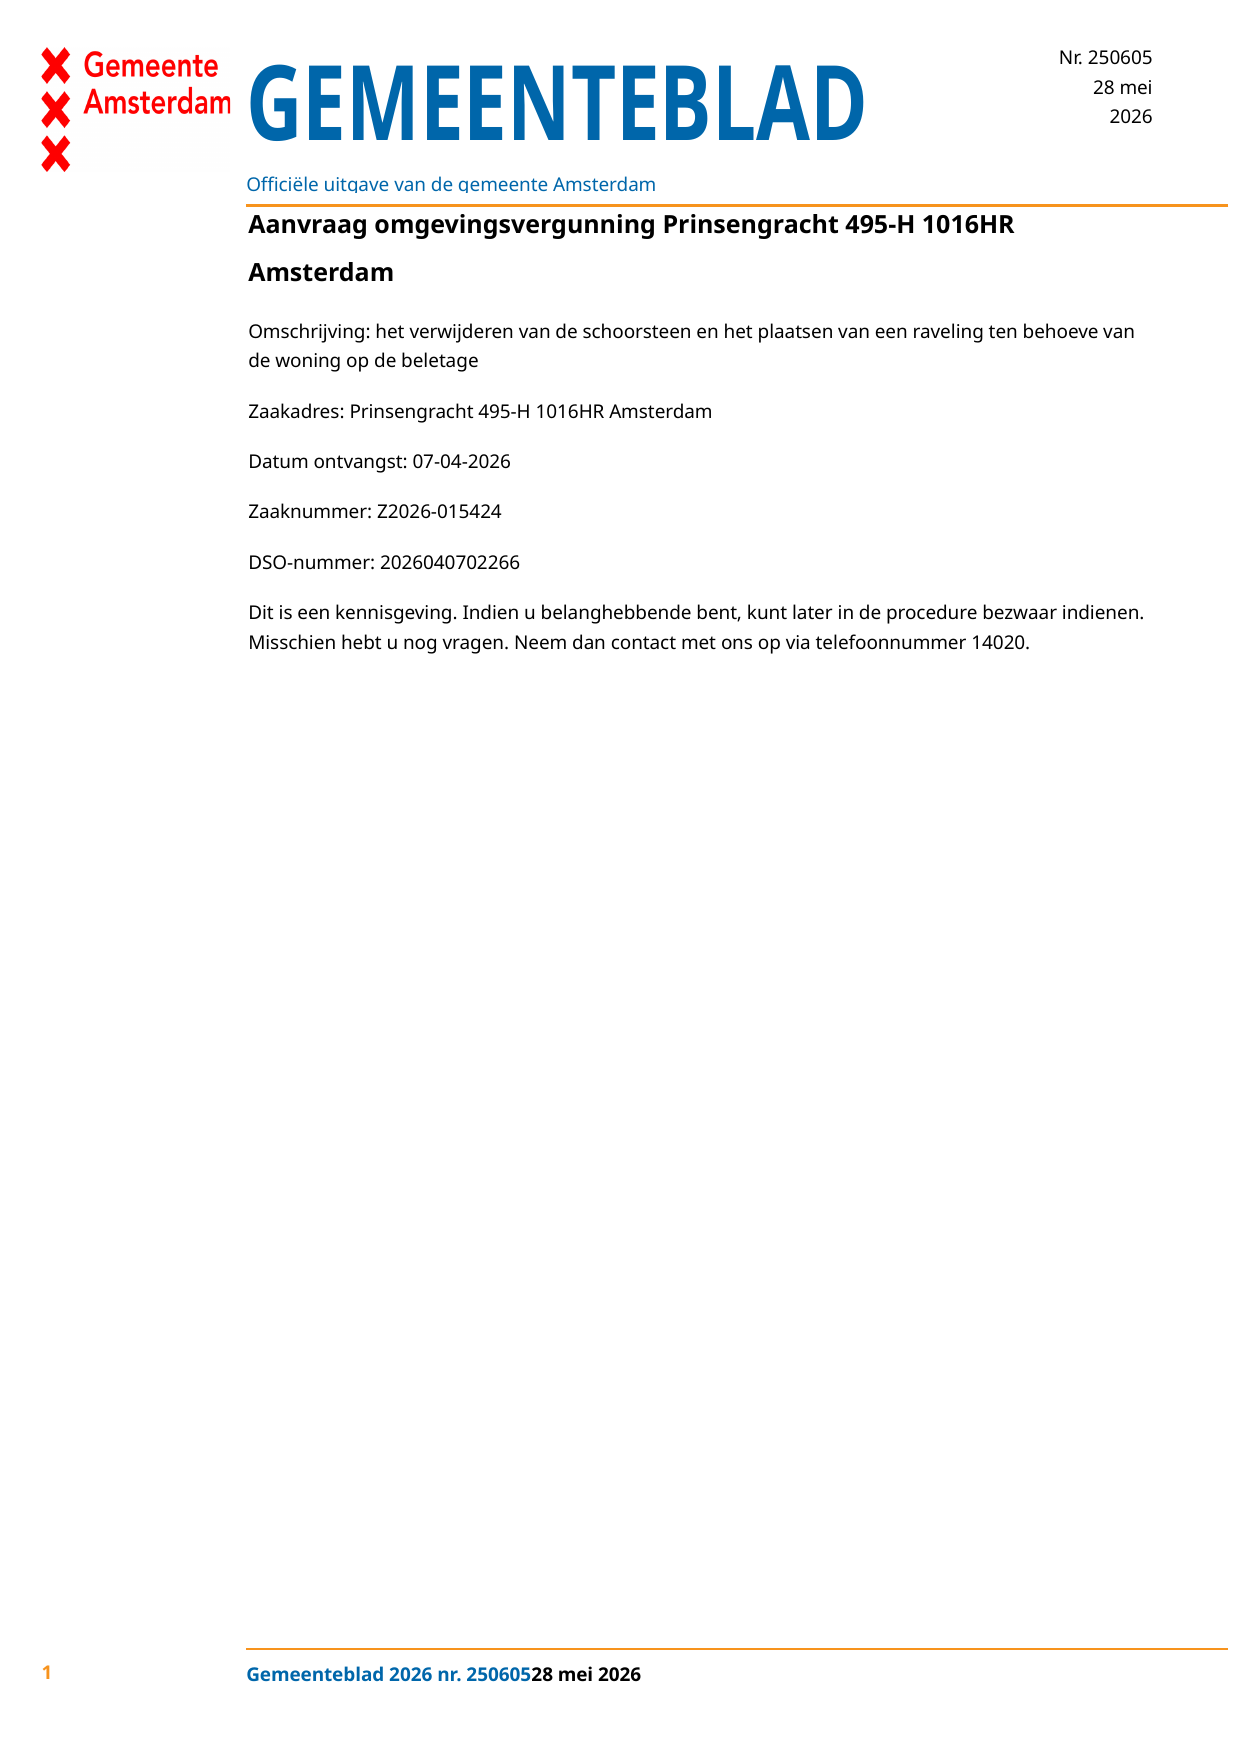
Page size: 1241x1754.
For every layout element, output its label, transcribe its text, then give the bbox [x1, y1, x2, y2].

text Datum ontvangst: 07-04-2026 [248, 448, 1152, 474]
text DSO-nummer: 2026040702266 [248, 549, 1152, 575]
text Dit is een kennisgeving. Indien u belanghebbende bent, kunt later in de procedure bezwaar indienen. Misschien hebt u nog vragen. Neem dan contact met ons op via telefoonnummer 14020. [248, 599, 1152, 655]
text Zaaknummer: Z2026-015424 [248, 499, 1152, 524]
text Zaakadres: Prinsengracht 495-H 1016HR Amsterdam [248, 398, 1152, 424]
text Aanvraag omgevingsvergunning Prinsengracht 495-H 1016HR Amsterdam [248, 207, 1152, 288]
picture [41, 47, 231, 172]
text Omschrijving: het verwijderen van de schoorsteen en het plaatsen van een raveling ten behoeve van de woning op de beletage [248, 318, 1152, 373]
